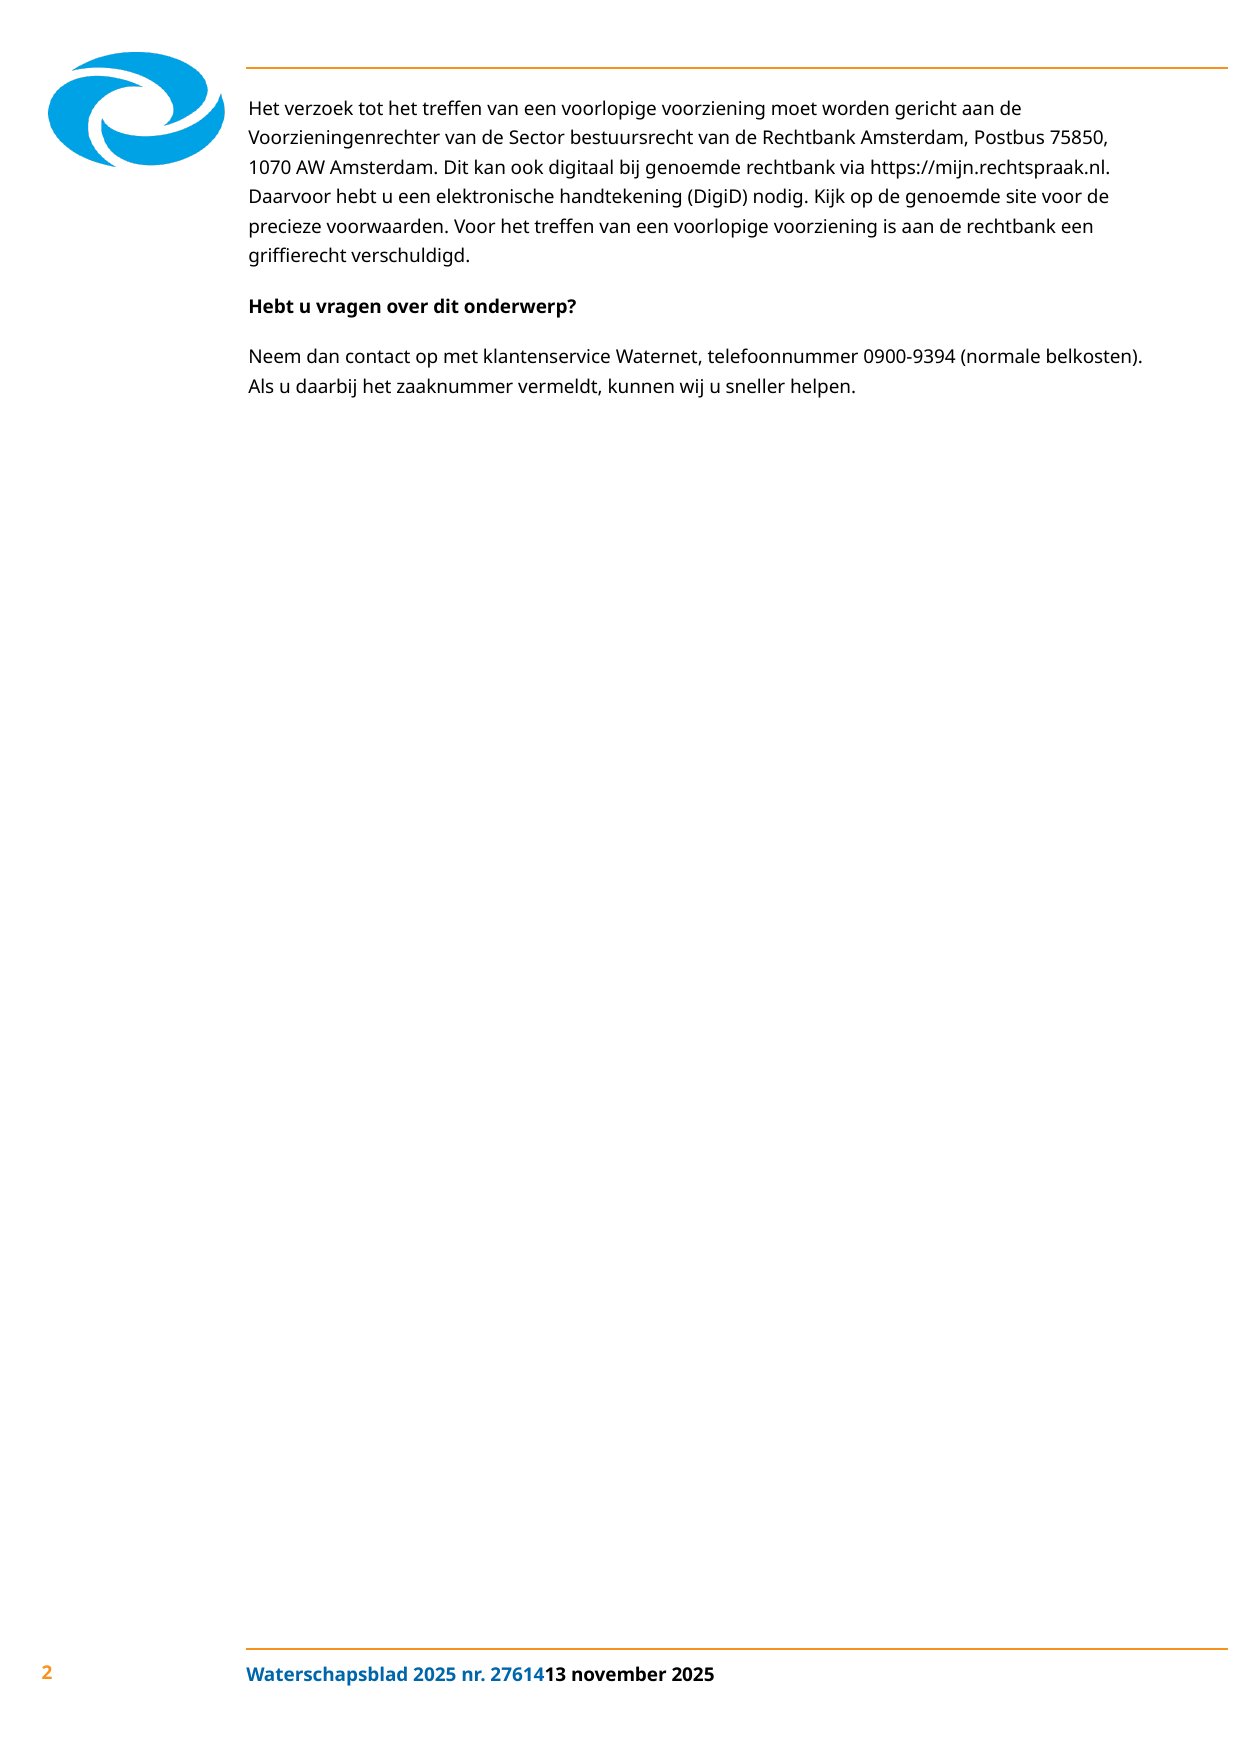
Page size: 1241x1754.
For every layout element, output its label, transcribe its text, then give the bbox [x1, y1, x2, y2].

text Hebt u vragen over dit onderwerp? [248, 293, 1152, 319]
text Het verzoek tot het treffen van een voorlopige voorziening moet worden gericht aan de Voorzieningenrechter van de Sector bestuursrecht van de Rechtbank Amsterdam, Postbus 75850, 1070 AW Amsterdam. Dit kan ook digitaal bij genoemde rechtbank via https://mijn.rechtspraak.nl. Daarvoor hebt u een elektronische handtekening (DigiD) nodig. Kijk op de genoemde site voor de precieze voorwaarden. Voor het treffen van een voorlopige voorziening is aan de rechtbank een griffierecht verschuldigd. [248, 95, 1152, 268]
text Neem dan contact op met klantenservice Waternet, telefoonnummer 0900-9394 (normale belkosten). Als u daarbij het zaaknummer vermeldt, kunnen wij u sneller helpen. [248, 343, 1152, 399]
picture [41, 47, 231, 172]
